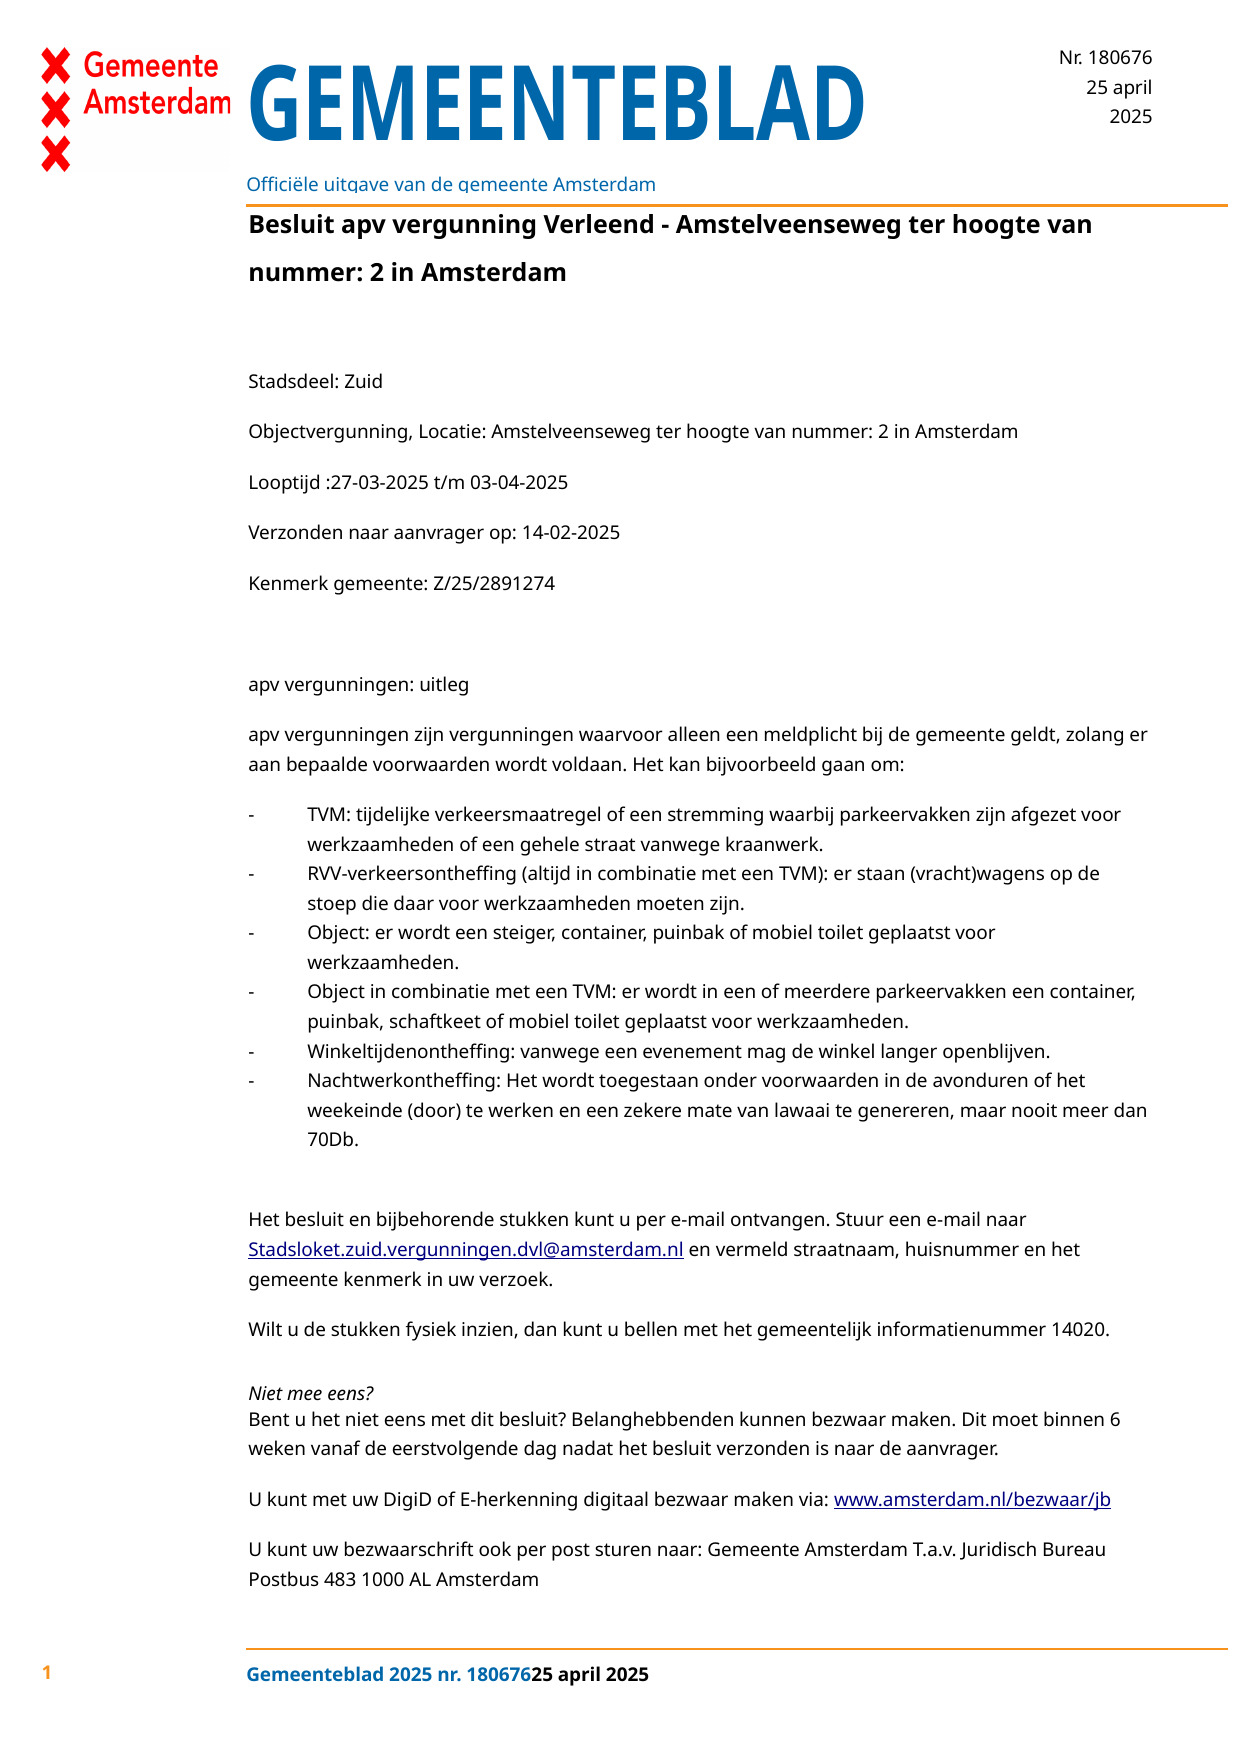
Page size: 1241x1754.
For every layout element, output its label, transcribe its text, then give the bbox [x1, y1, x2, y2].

list TVM: tijdelijke verkeersmaatregel of een stremming waarbij parkeervakken zijn afgezet voor werkzaamheden of een gehele straat vanwege kraanwerk. [248, 801, 1152, 857]
list RVV-verkeersontheffing (altijd in combinatie met een TVM): er staan (vracht)wagens op de stoep die daar voor werkzaamheden moeten zijn. [248, 860, 1152, 916]
text Niet mee eens? [248, 1380, 1152, 1406]
text Objectvergunning, Locatie: Amstelveenseweg ter hoogte van nummer: 2 in Amsterdam [248, 419, 1152, 444]
text Verzonden naar aanvrager op: 14-02-2025 [248, 519, 1152, 545]
list Winkeltijdenontheffing: vanwege een evenement mag de winkel langer openblijven. [248, 1038, 1152, 1064]
text apv vergunningen: uitleg [248, 671, 1152, 697]
text apv vergunningen zijn vergunningen waarvoor alleen een meldplicht bij de gemeente geldt, zolang er aan bepaalde voorwaarden wordt voldaan. Het kan bijvoorbeeld gaan om: [248, 721, 1152, 777]
list Object: er wordt een steiger, container, puinbak of mobiel toilet geplaatst voor werkzaamheden. [248, 919, 1152, 975]
text Kenmerk gemeente: Z/25/2891274 [248, 570, 1152, 596]
text Besluit apv vergunning Verleend - Amstelveenseweg ter hoogte van nummer: 2 in Amsterdam [248, 207, 1152, 288]
list Nachtwerkontheffing: Het wordt toegestaan onder voorwaarden in de avonduren of het weekeinde (door) te werken en een zekere mate van lawaai te genereren, maar nooit meer dan 70Db. [248, 1067, 1152, 1152]
text U kunt uw bezwaarschrift ook per post sturen naar: Gemeente Amsterdam T.a.v. Juridisch Bureau Postbus 483 1000 AL Amsterdam [248, 1536, 1152, 1592]
text Wilt u de stukken fysiek inzien, dan kunt u bellen met het gemeentelijk informatienummer 14020. [248, 1316, 1152, 1342]
picture [41, 47, 231, 172]
text Het besluit en bijbehorende stukken kunt u per e-mail ontvangen. Stuur een e-mail naar Stadsloket.zuid.vergunningen.dvl@amsterdam.nl en vermeld straatnaam, huisnummer en het gemeente kenmerk in uw verzoek. [248, 1207, 1152, 1292]
text Stadsdeel: Zuid [248, 368, 1152, 394]
text U kunt met uw DigiD of E-herkenning digitaal bezwaar maken via: www.amsterdam.nl/bezwaar/jb [248, 1486, 1152, 1512]
list Object in combinatie met een TVM: er wordt in een of meerdere parkeervakken een container, puinbak, schaftkeet of mobiel toilet geplaatst voor werkzaamheden. [248, 979, 1152, 1034]
text Bent u het niet eens met dit besluit? Belanghebbenden kunnen bezwaar maken. Dit moet binnen 6 weken vanaf de eerstvolgende dag nadat het besluit verzonden is naar de aanvrager. [248, 1406, 1152, 1461]
text Looptijd :27-03-2025 t/m 03-04-2025 [248, 469, 1152, 495]
